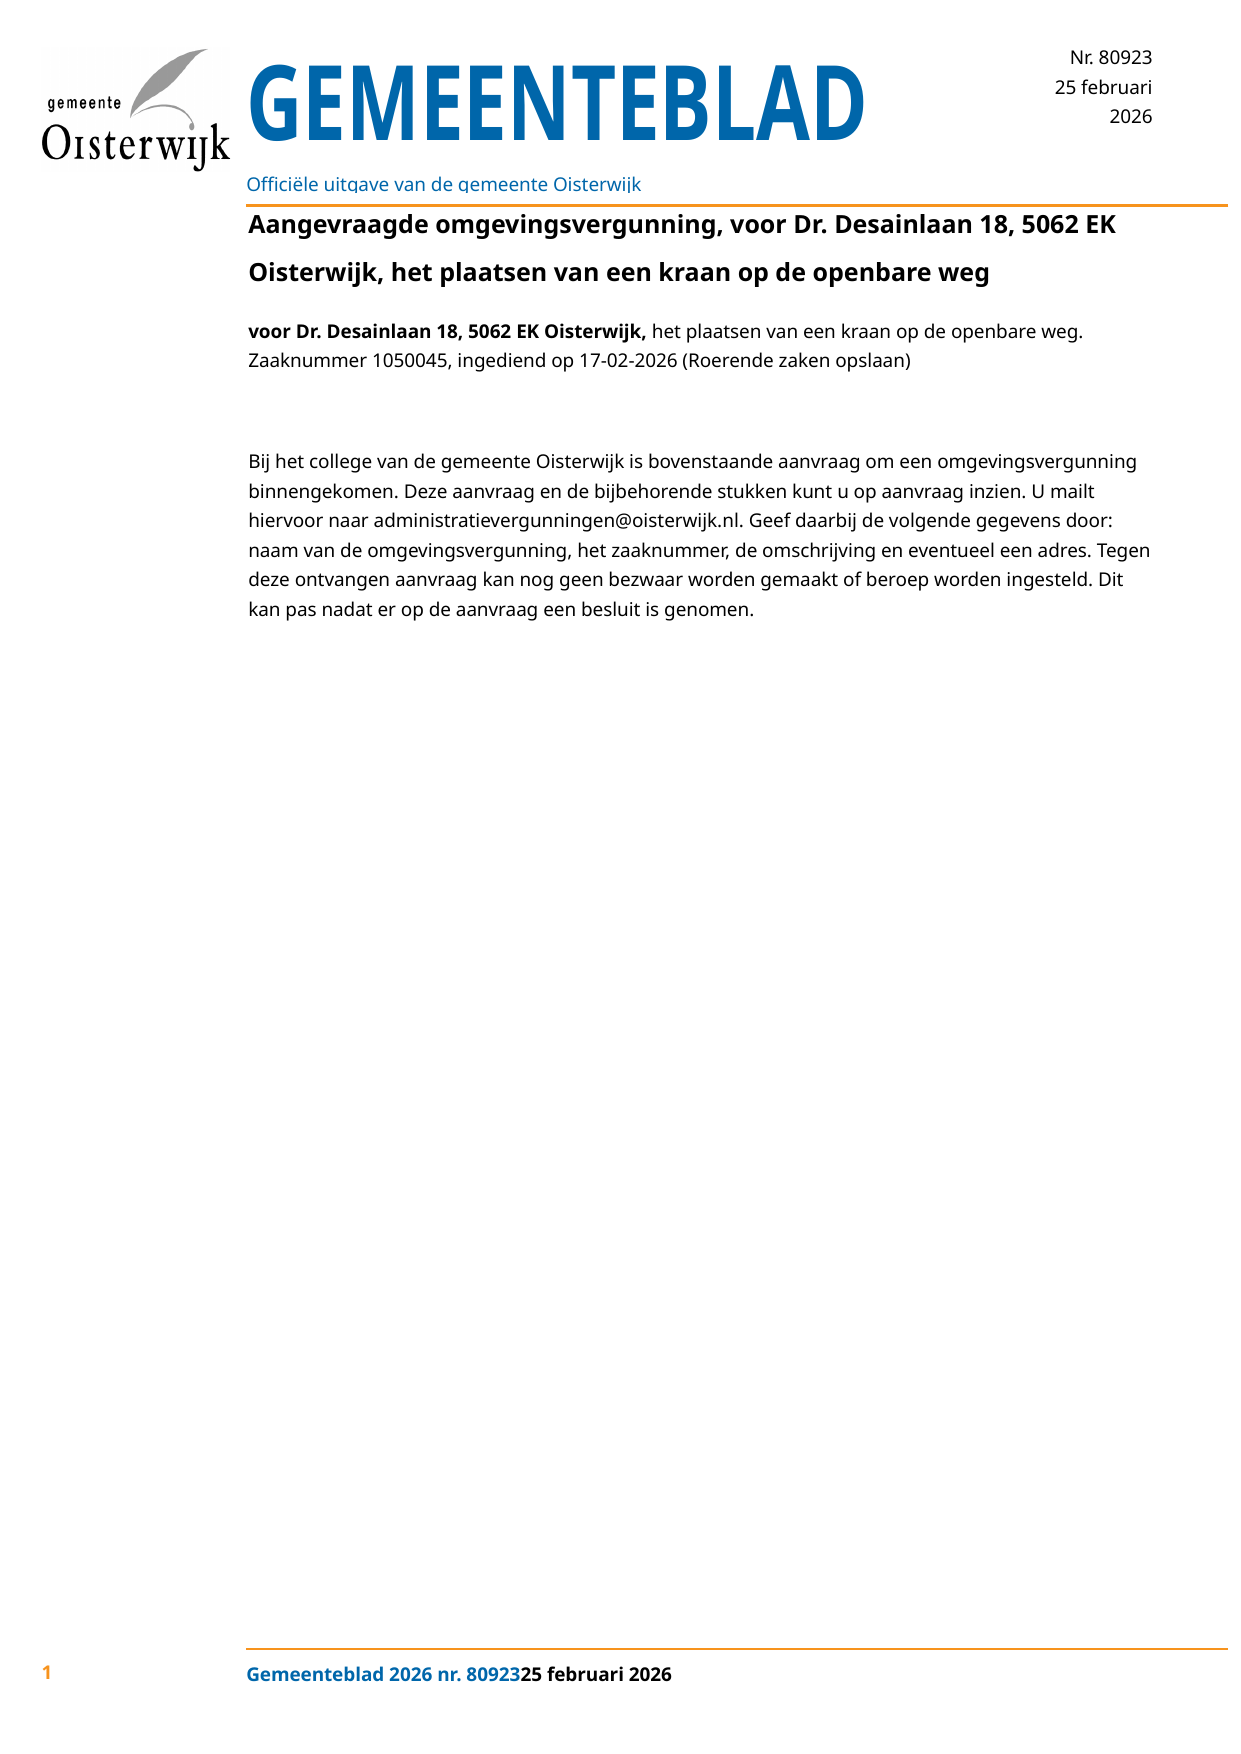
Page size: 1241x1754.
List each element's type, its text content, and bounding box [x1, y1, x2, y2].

text Aangevraagde omgevingsvergunning, voor Dr. Desainlaan 18, 5062 EK Oisterwijk, het plaatsen van een kraan op de openbare weg [248, 207, 1152, 288]
text voor Dr. Desainlaan 18, 5062 EK Oisterwijk, het plaatsen van een kraan op de openbare weg. Zaaknummer 1050045, ingediend op 17-02-2026 (Roerende zaken opslaan) [248, 318, 1152, 373]
picture [41, 47, 231, 172]
text Bij het college van de gemeente Oisterwijk is bovenstaande aanvraag om een omgevingsvergunning binnengekomen. Deze aanvraag en de bijbehorende stukken kunt u op aanvraag inzien. U mailt hiervoor naar administratievergunningen@oisterwijk.nl. Geef daarbij de volgende gegevens door: naam van de omgevingsvergunning, het zaaknummer, de omschrijving en eventueel een adres. Tegen deze ontvangen aanvraag kan nog geen bezwaar worden gemaakt of beroep worden ingesteld. Dit kan pas nadat er op de aanvraag een besluit is genomen. [248, 448, 1152, 622]
